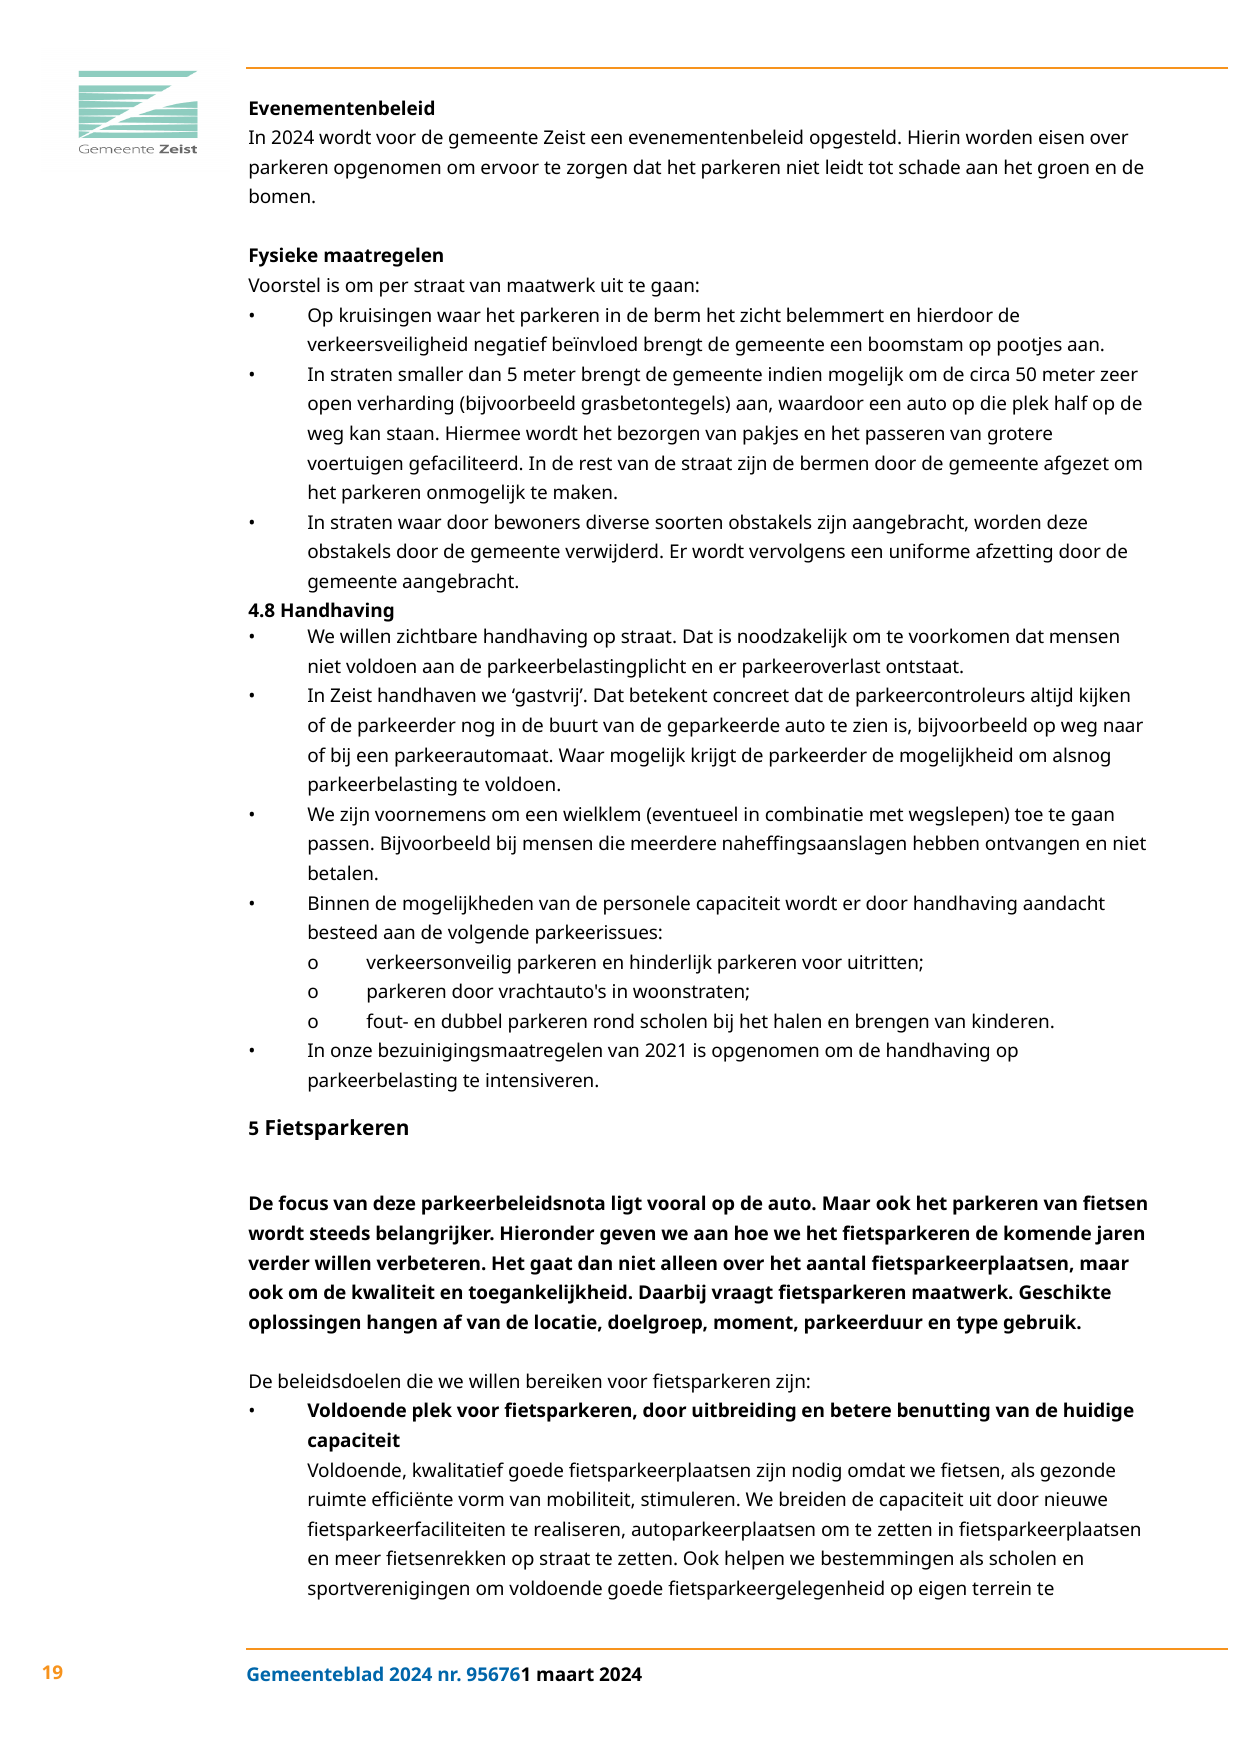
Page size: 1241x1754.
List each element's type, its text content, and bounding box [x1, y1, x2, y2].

list In straten smaller dan 5 meter brengt de gemeente indien mogelijk om de circa 50 meter zeer open verharding (bijvoorbeeld grasbetontegels) aan, waardoor een auto op die plek half op de weg kan staan. Hiermee wordt het bezorgen van pakjes en het passeren van grotere voertuigen gefaciliteerd. In de rest van de straat zijn de bermen door de gemeente afgezet om het parkeren onmogelijk te maken. [248, 361, 1152, 505]
text 5 Fietsparkeren [248, 1113, 1152, 1141]
text Voorstel is om per straat van maatwerk uit te gaan: [248, 272, 1152, 298]
list Voldoende, kwalitatief goede fietsparkeerplaatsen zijn nodig omdat we fietsen, als gezonde ruimte efficiënte vorm van mobiliteit, stimuleren. We breiden de capaciteit uit door nieuwe fietsparkeerfaciliteiten te realiseren, autoparkeerplaatsen om te zetten in fietsparkeerplaatsen en meer fietsenrekken op straat te zetten. Ook helpen we bestemmingen als scholen en sportverenigingen om voldoende goede fietsparkeergelegenheid op eigen terrein te [248, 1457, 1152, 1601]
list In onze bezuinigingsmaatregelen van 2021 is opgenomen om de handhaving op parkeerbelasting te intensiveren. [248, 1038, 1152, 1093]
list We willen zichtbare handhaving op straat. Dat is noodzakelijk om te voorkomen dat mensen niet voldoen aan de parkeerbelastingplicht en er parkeeroverlast ontstaat. [248, 623, 1152, 679]
list verkeersonveilig parkeren en hinderlijk parkeren voor uitritten; [307, 949, 1152, 974]
list Op kruisingen waar het parkeren in de berm het zicht belemmert en hierdoor de verkeersveiligheid negatief beïnvloed brengt de gemeente een boomstam op pootjes aan. [248, 302, 1152, 357]
text 4.8 Handhaving [248, 598, 1152, 623]
picture [41, 47, 231, 172]
list In straten waar door bewoners diverse soorten obstakels zijn aangebracht, worden deze obstakels door de gemeente verwijderd. Er wordt vervolgens een uniforme afzetting door de gemeente aangebracht. [248, 509, 1152, 594]
text Evenementenbeleid [248, 95, 1152, 121]
list Voldoende plek voor fietsparkeren, door uitbreiding en betere benutting van de huidige capaciteit [248, 1398, 1152, 1453]
list In Zeist handhaven we ‘gastvrij’. Dat betekent concreet dat de parkeercontroleurs altijd kijken of de parkeerder nog in de buurt van de geparkeerde auto te zien is, bijvoorbeeld op weg naar of bij een parkeerautomaat. Waar mogelijk krijgt de parkeerder de mogelijkheid om alsnog parkeerbelasting te voldoen. [248, 683, 1152, 797]
text In 2024 wordt voor de gemeente Zeist een evenementenbeleid opgesteld. Hierin worden eisen over parkeren opgenomen om ervoor te zorgen dat het parkeren niet leidt tot schade aan het groen en de bomen. [248, 124, 1152, 209]
text De beleidsdoelen die we willen bereiken voor fietsparkeren zijn: [248, 1368, 1152, 1394]
list parkeren door vrachtauto's in woonstraten; [307, 978, 1152, 1004]
list We zijn voornemens om een wielklem (eventueel in combinatie met wegslepen) toe te gaan passen. Bijvoorbeeld bij mensen die meerdere naheffingsaanslagen hebben ontvangen en niet betalen. [248, 801, 1152, 886]
text Fysieke maatregelen [248, 243, 1152, 268]
list Binnen de mogelijkheden van de personele capaciteit wordt er door handhaving aandacht besteed aan de volgende parkeerissues: [248, 890, 1152, 945]
list fout- en dubbel parkeren rond scholen bij het halen en brengen van kinderen. [307, 1008, 1152, 1034]
text De focus van deze parkeerbeleidsnota ligt vooral op de auto. Maar ook het parkeren van fietsen wordt steeds belangrijker. Hieronder geven we aan hoe we het fietsparkeren de komende jaren verder willen verbeteren. Het gaat dan niet alleen over het aantal fietsparkeerplaatsen, maar ook om de kwaliteit en toegankelijkheid. Daarbij vraagt fietsparkeren maatwerk. Geschikte oplossingen hangen af van de locatie, doelgroep, moment, parkeerduur en type gebruik. [248, 1191, 1152, 1334]
